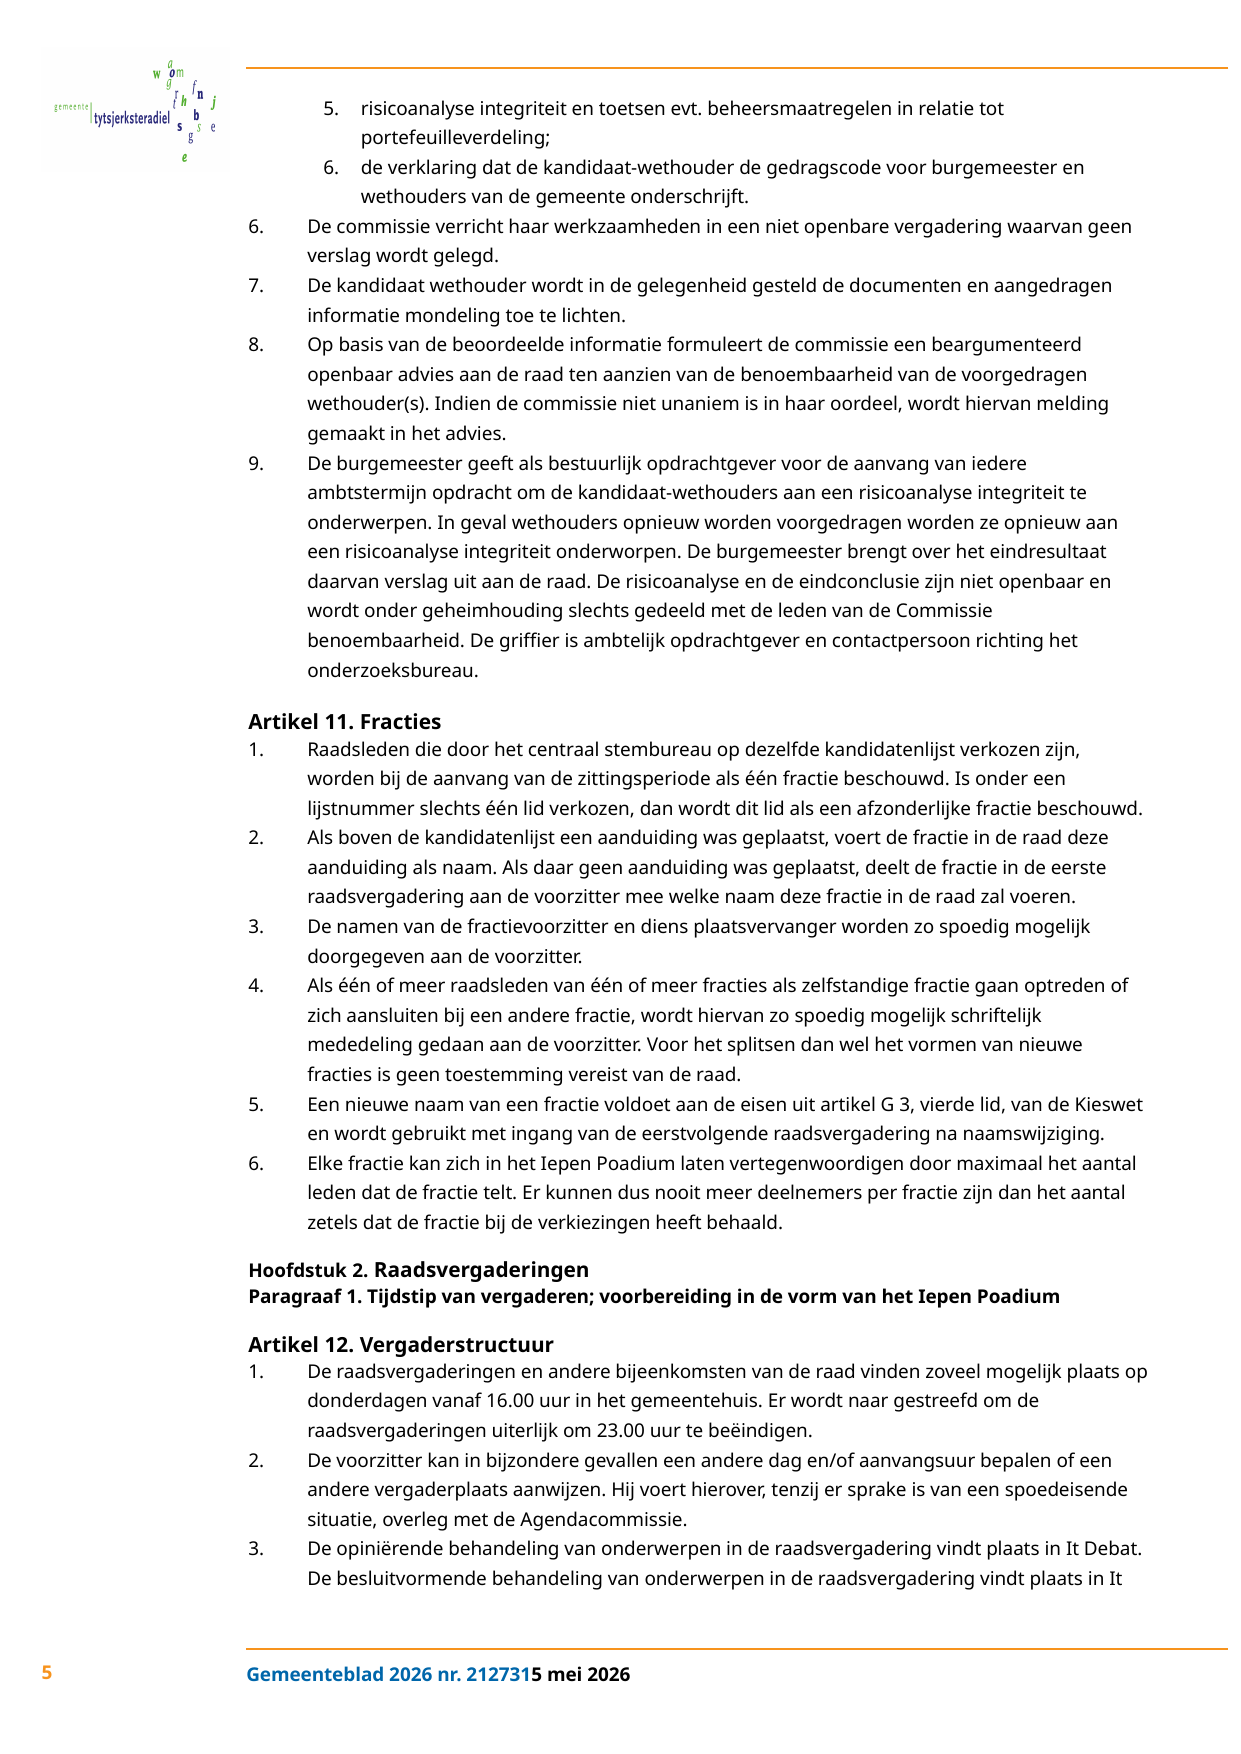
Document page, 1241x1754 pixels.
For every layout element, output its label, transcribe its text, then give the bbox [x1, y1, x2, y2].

list De burgemeester geeft als bestuurlijk opdrachtgever voor de aanvang van iedere ambtstermijn opdracht om de kandidaat-wethouders aan een risicoanalyse integriteit te onderwerpen. In geval wethouders opnieuw worden voorgedragen worden ze opnieuw aan een risicoanalyse integriteit onderworpen. De burgemeester brengt over het eindresultaat daarvan verslag uit aan de raad. De risicoanalyse en de eindconclusie zijn niet openbaar en wordt onder geheimhouding slechts gedeeld met de leden van de Commissie benoembaarheid. De griffier is ambtelijk opdrachtgever en contactpersoon richting het onderzoeksbureau. [248, 450, 1152, 683]
text Artikel 12. Vergaderstructuur [248, 1330, 1152, 1358]
picture [41, 47, 231, 172]
list De voorzitter kan in bijzondere gevallen een andere dag en/of aanvangsuur bepalen of een andere vergaderplaats aanwijzen. Hij voert hierover, tenzij er sprake is van een spoedeisende situatie, overleg met de Agendacommissie. [248, 1447, 1152, 1532]
list Elke fractie kan zich in het Iepen Poadium laten vertegenwoordigen door maximaal het aantal leden dat de fractie telt. Er kunnen dus nooit meer deelnemers per fractie zijn dan het aantal zetels dat de fractie bij de verkiezingen heeft behaald. [248, 1150, 1152, 1235]
list Raadsleden die door het centraal stembureau op dezelfde kandidatenlijst verkozen zijn, worden bij de aanvang van de zittingsperiode als één fractie beschouwd. Is onder een lijstnummer slechts één lid verkozen, dan wordt dit lid als een afzonderlijke fractie beschouwd. [248, 736, 1152, 821]
list Als één of meer raadsleden van één of meer fracties als zelfstandige fractie gaan optreden of zich aansluiten bij een andere fractie, wordt hiervan zo spoedig mogelijk schriftelijk mededeling gedaan aan de voorzitter. Voor het splitsen dan wel het vormen van nieuwe fracties is geen toestemming vereist van de raad. [248, 972, 1152, 1087]
list de verklaring dat de kandidaat-wethouder de gedragscode voor burgemeester en wethouders van de gemeente onderschrijft. [323, 154, 1152, 209]
list De kandidaat wethouder wordt in de gelegenheid gesteld de documenten en aangedragen informatie mondeling toe te lichten. [248, 272, 1152, 328]
list Als boven de kandidatenlijst een aanduiding was geplaatst, voert de fractie in de raad deze aanduiding als naam. Als daar geen aanduiding was geplaatst, deelt de fractie in de eerste raadsvergadering aan de voorzitter mee welke naam deze fractie in de raad zal voeren. [248, 824, 1152, 909]
list De raadsvergaderingen en andere bijeenkomsten van de raad vinden zoveel mogelijk plaats op donderdagen vanaf 16.00 uur in het gemeentehuis. Er wordt naar gestreefd om de raadsvergaderingen uiterlijk om 23.00 uur te beëindigen. [248, 1358, 1152, 1443]
list Op basis van de beoordeelde informatie formuleert de commissie een beargumenteerd openbaar advies aan de raad ten aanzien van de benoembaarheid van de voorgedragen wethouder(s). Indien de commissie niet unaniem is in haar oordeel, wordt hiervan melding gemaakt in het advies. [248, 331, 1152, 446]
list De namen van de fractievoorzitter en diens plaatsvervanger worden zo spoedig mogelijk doorgegeven aan de voorzitter. [248, 913, 1152, 968]
text Artikel 11. Fracties [248, 707, 1152, 736]
list Een nieuwe naam van een fractie voldoet aan de eisen uit artikel G 3, vierde lid, van de Kieswet en wordt gebruikt met ingang van de eerstvolgende raadsvergadering na naamswijziging. [248, 1091, 1152, 1146]
list De opiniërende behandeling van onderwerpen in de raadsvergadering vindt plaats in It Debat. De besluitvormende behandeling van onderwerpen in de raadsvergadering vindt plaats in It [248, 1536, 1152, 1591]
text Paragraaf 1. Tijdstip van vergaderen; voorbereiding in de vorm van het Iepen Poadium [248, 1283, 1152, 1309]
list De commissie verricht haar werkzaamheden in een niet openbare vergadering waarvan geen verslag wordt gelegd. [248, 213, 1152, 268]
list risicoanalyse integriteit en toetsen evt. beheersmaatregelen in relatie tot portefeuilleverdeling; [323, 95, 1152, 150]
text Hoofdstuk 2. Raadsvergaderingen [248, 1255, 1152, 1283]
